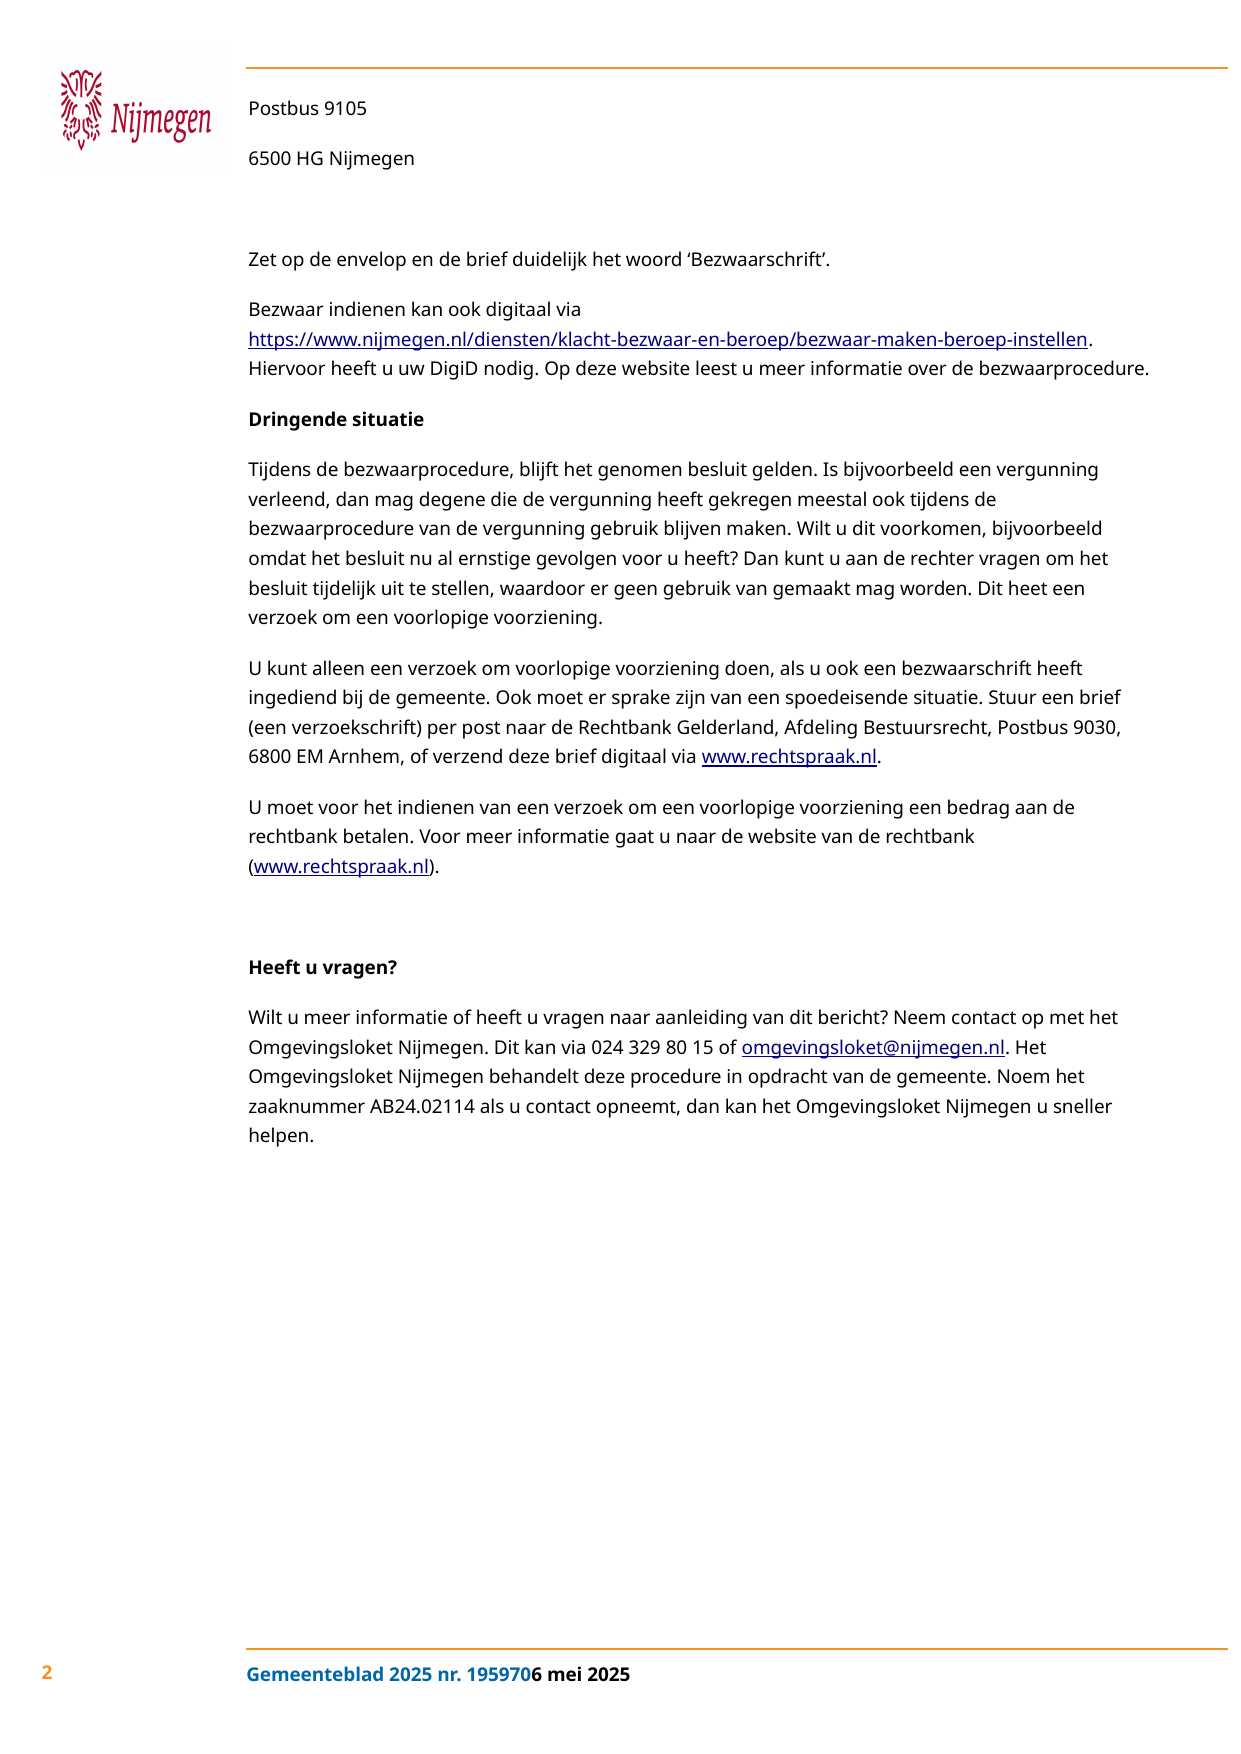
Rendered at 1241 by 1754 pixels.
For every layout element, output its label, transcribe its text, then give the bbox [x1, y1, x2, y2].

text Tijdens de bezwaarprocedure, blijft het genomen besluit gelden. Is bijvoorbeeld een vergunning verleend, dan mag degene die de vergunning heeft gekregen meestal ook tijdens de bezwaarprocedure van de vergunning gebruik blijven maken. Wilt u dit voorkomen, bijvoorbeeld omdat het besluit nu al ernstige gevolgen voor u heeft? Dan kunt u aan de rechter vragen om het besluit tijdelijk uit te stellen, waardoor er geen gebruik van gemaakt mag worden. Dit heet een verzoek om een voorlopige voorziening. [248, 456, 1152, 630]
text U moet voor het indienen van een verzoek om een voorlopige voorziening een bedrag aan de rechtbank betalen. Voor meer informatie gaat u naar de website van de rechtbank (www.rechtspraak.nl). [248, 794, 1152, 879]
text Postbus 9105 [248, 95, 1152, 121]
text Zet op de envelop en de brief duidelijk het woord ‘Bezwaarschrift’. [248, 246, 1152, 272]
text Dringende situatie [248, 406, 1152, 432]
text U kunt alleen een verzoek om voorlopige voorziening doen, als u ook een bezwaarschrift heeft ingediend bij de gemeente. Ook moet er sprake zijn van een spoedeisende situatie. Stuur een brief (een verzoekschrift) per post naar de Rechtbank Gelderland, Afdeling Bestuursrecht, Postbus 9030, 6800 EM Arnhem, of verzend deze brief digitaal via www.rechtspraak.nl. [248, 655, 1152, 769]
text Bezwaar indienen kan ook digitaal via https://www.nijmegen.nl/diensten/klacht-bezwaar-en-beroep/bezwaar-maken-beroep-instellen. Hiervoor heeft u uw DigiD nodig. Op deze website leest u meer informatie over de bezwaarprocedure. [248, 296, 1152, 381]
text Heeft u vragen? [248, 954, 1152, 980]
text Wilt u meer informatie of heeft u vragen naar aanleiding van dit bericht? Neem contact op met het Omgevingsloket Nijmegen. Dit kan via 024 329 80 15 of omgevingsloket@nijmegen.nl. Het Omgevingsloket Nijmegen behandelt deze procedure in opdracht van de gemeente. Noem het zaaknummer AB24.02114 als u contact opneemt, dan kan het Omgevingsloket Nijmegen u sneller helpen. [248, 1004, 1152, 1148]
picture [41, 47, 231, 172]
text 6500 HG Nijmegen [248, 145, 1152, 171]
